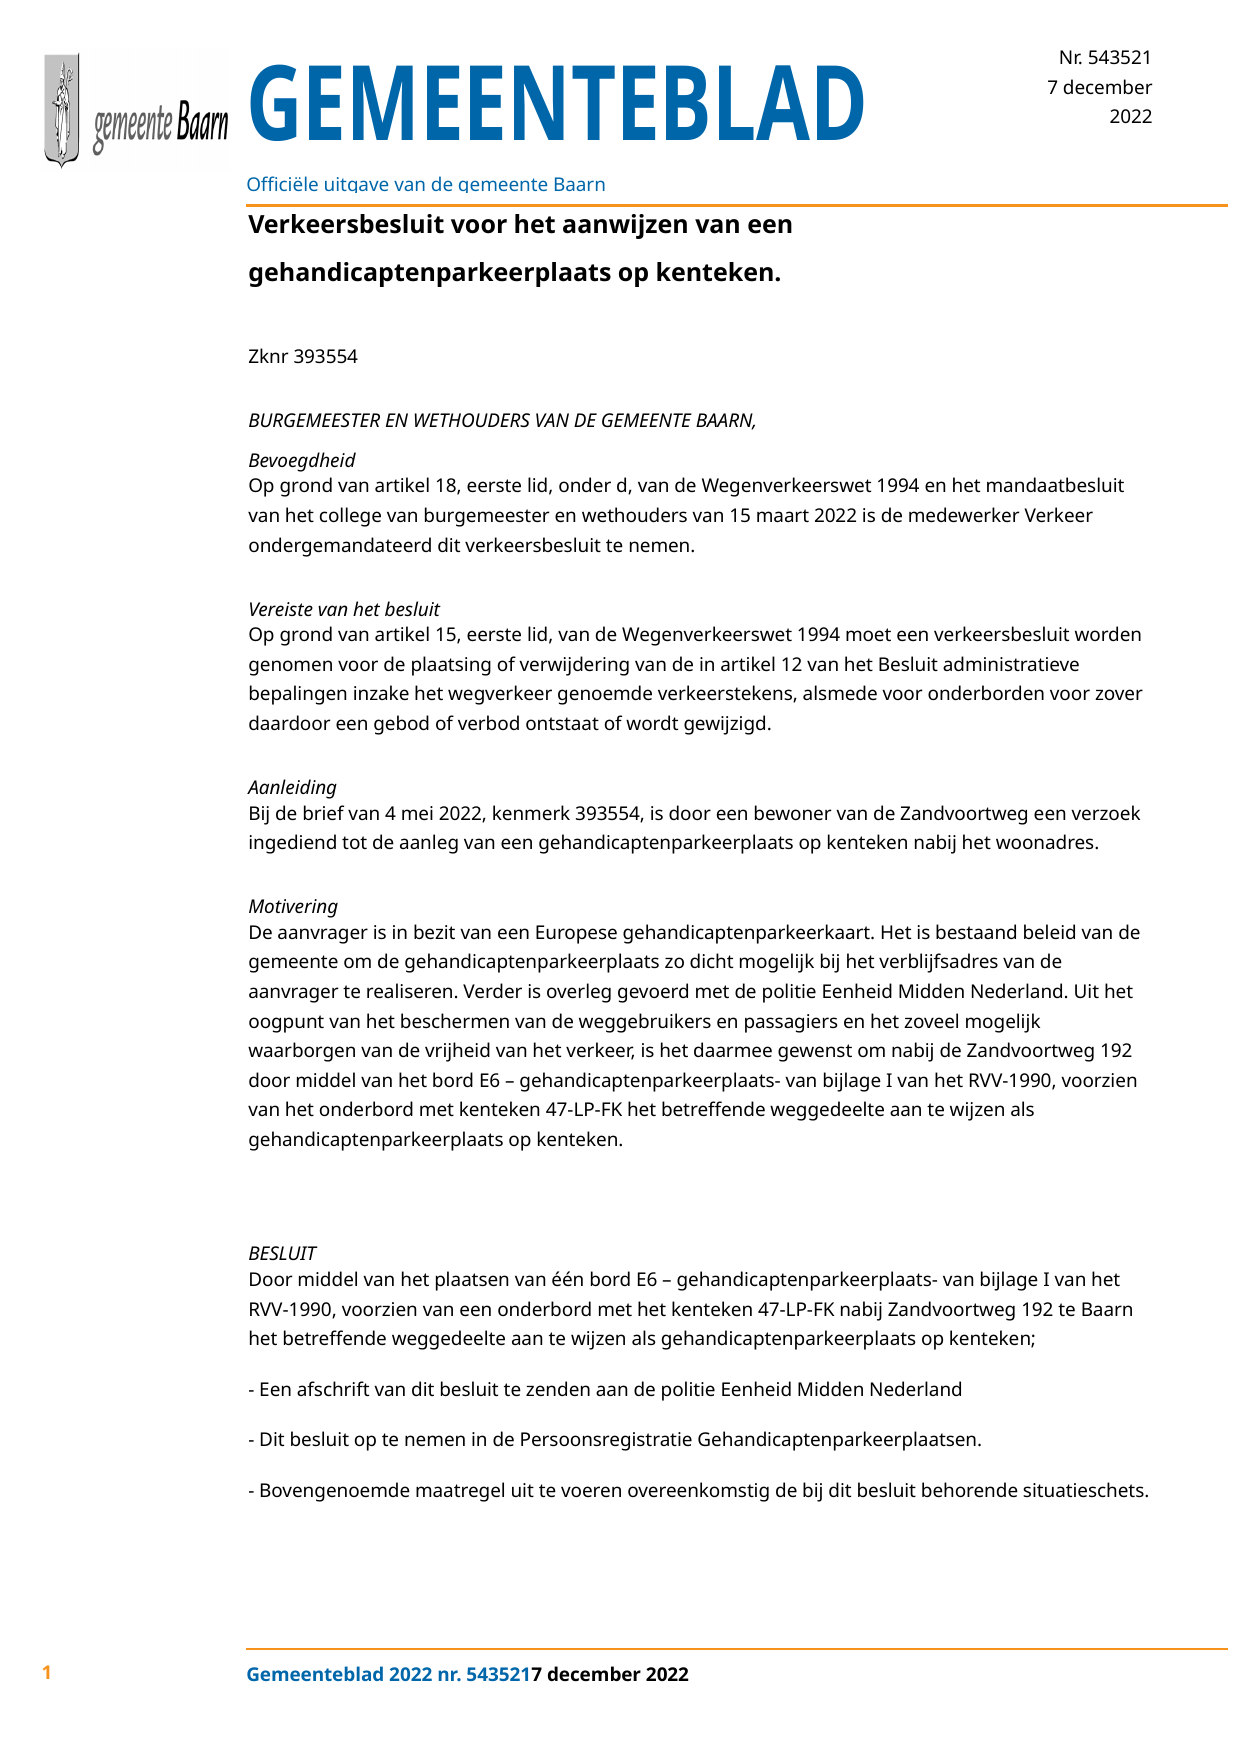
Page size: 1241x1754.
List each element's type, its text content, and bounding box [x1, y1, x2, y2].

text Vereiste van het besluit [248, 596, 1152, 621]
text Zknr 393554 [248, 344, 1152, 369]
text - Een afschrift van dit besluit te zenden aan de politie Eenheid Midden Nederland [248, 1376, 1152, 1402]
text - Dit besluit op te nemen in de Persoonsregistratie Gehandicaptenparkeerplaatsen. [248, 1426, 1152, 1452]
text Aanleiding [248, 774, 1152, 800]
text Verkeersbesluit voor het aanwijzen van een gehandicaptenparkeerplaats op kenteken. [248, 207, 1152, 288]
text Op grond van artikel 15, eerste lid, van de Wegenverkeerswet 1994 moet een verkeersbesluit worden genomen voor de plaatsing of verwijdering van de in artikel 12 van het Besluit administratieve bepalingen inzake het wegverkeer genoemde verkeerstekens, alsmede voor onderborden voor zover daardoor een gebod of verbod ontstaat of wordt gewijzigd. [248, 621, 1152, 736]
text Door middel van het plaatsen van één bord E6 – gehandicaptenparkeerplaats- van bijlage I van het RVV-1990, voorzien van een onderbord met het kenteken 47-LP-FK nabij Zandvoortweg 192 te Baarn het betreffende weggedeelte aan te wijzen als gehandicaptenparkeerplaats op kenteken; [248, 1266, 1152, 1351]
text Motivering [248, 893, 1152, 919]
text Bij de brief van 4 mei 2022, kenmerk 393554, is door een bewoner van de Zandvoortweg een verzoek ingediend tot de aanleg van een gehandicaptenparkeerplaats op kenteken nabij het woonadres. [248, 800, 1152, 855]
text BURGEMEESTER EN WETHOUDERS VAN DE GEMEENTE BAARN, [248, 408, 1152, 433]
text Bevoegdheid [248, 447, 1152, 473]
picture [41, 47, 231, 172]
text - Bovengenoemde maatregel uit te voeren overeenkomstig de bij dit besluit behorende situatieschets. [248, 1477, 1152, 1502]
text De aanvrager is in bezit van een Europese gehandicaptenparkeerkaart. Het is bestaand beleid van de gemeente om de gehandicaptenparkeerplaats zo dicht mogelijk bij het verblijfsadres van de aanvrager te realiseren. Verder is overleg gevoerd met de politie Eenheid Midden Nederland. Uit het oogpunt van het beschermen van de weggebruikers en passagiers en het zoveel mogelijk waarborgen van de vrijheid van het verkeer, is het daarmee gewenst om nabij de Zandvoortweg 192 door middel van het bord E6 – gehandicaptenparkeerplaats- van bijlage I van het RVV-1990, voorzien van het onderbord met kenteken 47-LP-FK het betreffende weggedeelte aan te wijzen als gehandicaptenparkeerplaats op kenteken. [248, 919, 1152, 1152]
text Op grond van artikel 18, eerste lid, onder d, van de Wegenverkeerswet 1994 en het mandaatbesluit van het college van burgemeester en wethouders van 15 maart 2022 is de medewerker Verkeer ondergemandateerd dit verkeersbesluit te nemen. [248, 473, 1152, 557]
text BESLUIT [248, 1241, 1152, 1266]
